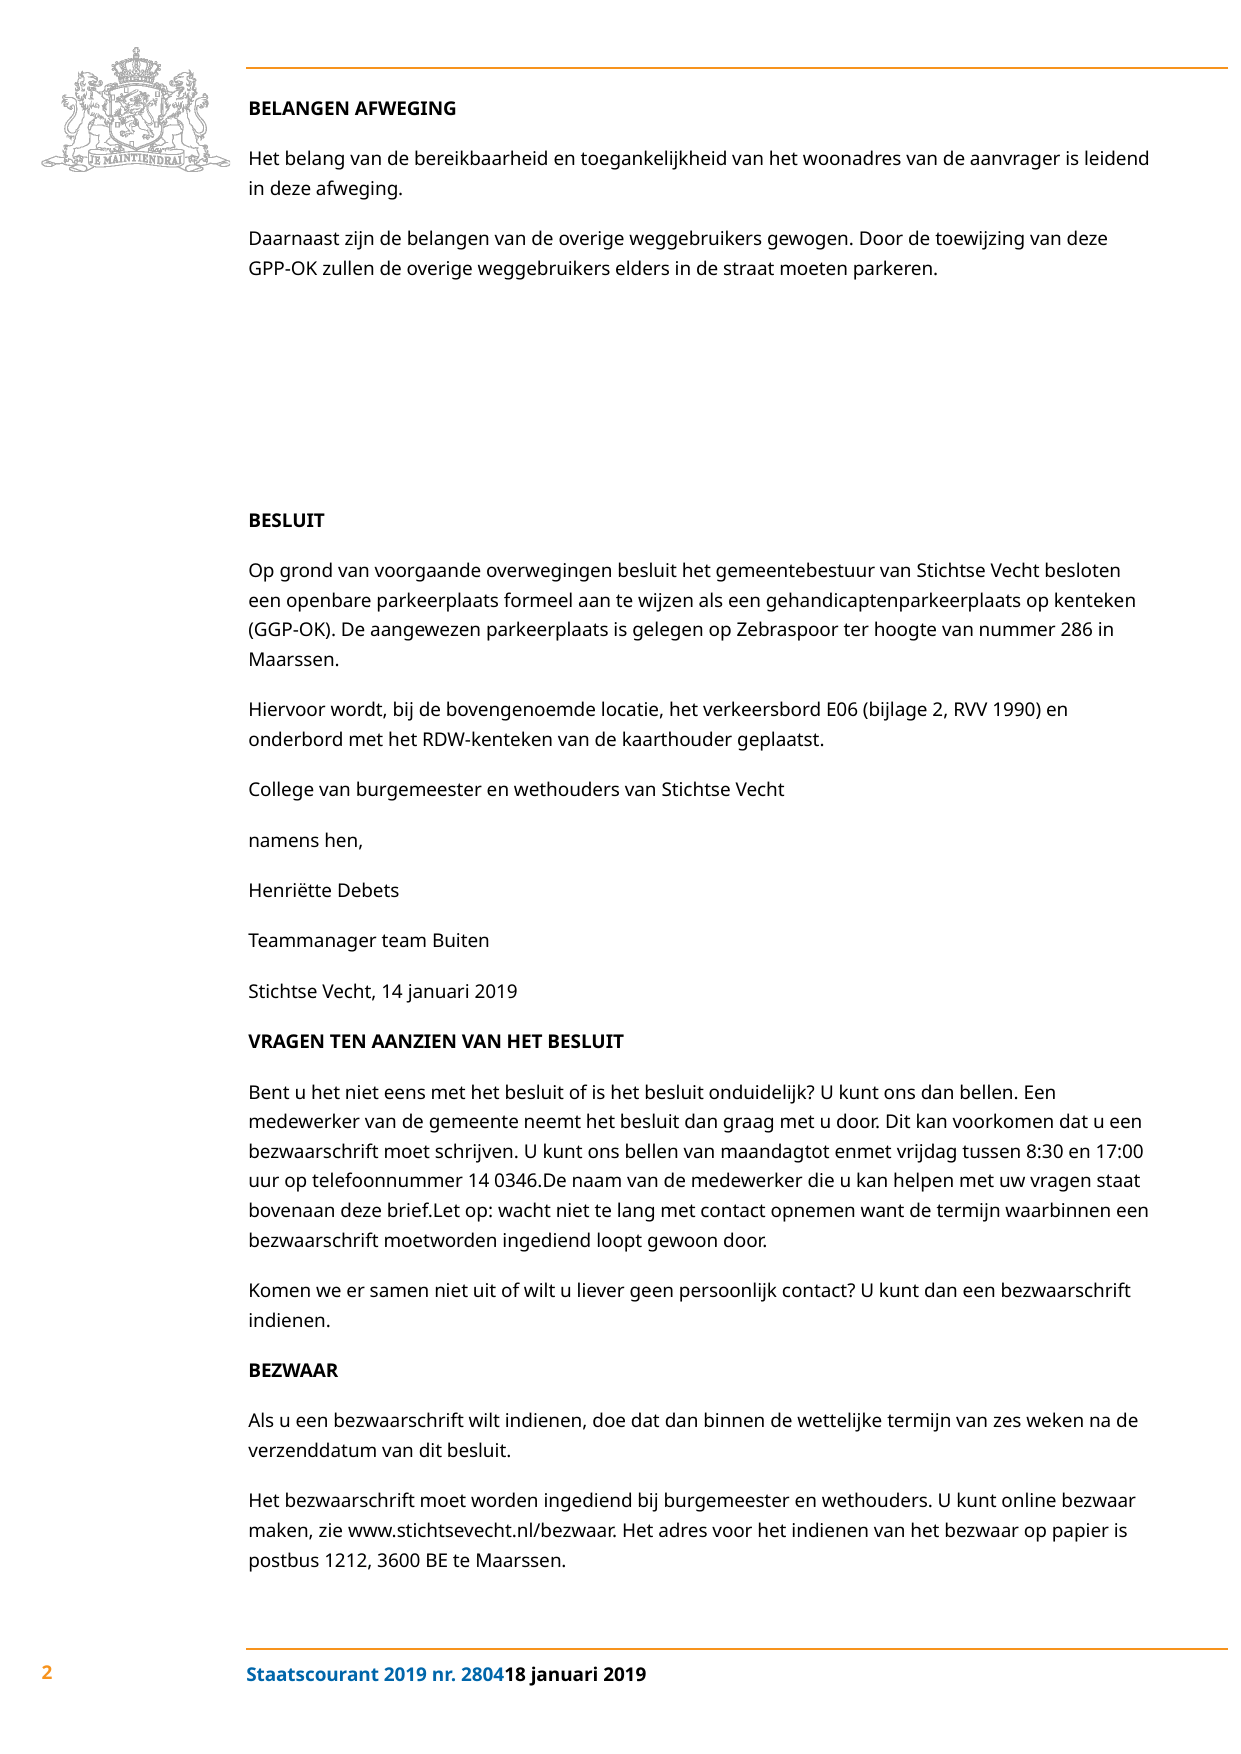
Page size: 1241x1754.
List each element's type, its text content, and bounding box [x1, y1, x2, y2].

text BELANGEN AFWEGING [248, 95, 1152, 121]
text BEZWAAR [248, 1357, 1152, 1383]
text namens hen, [248, 827, 1152, 853]
text Komen we er samen niet uit of wilt u liever geen persoonlijk contact? U kunt dan een bezwaarschrift indienen. [248, 1277, 1152, 1333]
text Op grond van voorgaande overwegingen besluit het gemeentebestuur van Stichtse Vecht besloten een openbare parkeerplaats formeel aan te wijzen als een gehandicaptenparkeerplaats op kenteken (GGP-OK). De aangewezen parkeerplaats is gelegen op Zebraspoor ter hoogte van nummer 286 in Maarssen. [248, 557, 1152, 672]
text Bent u het niet eens met het besluit of is het besluit onduidelijk? U kunt ons dan bellen. Een medewerker van de gemeente neemt het besluit dan graag met u door. Dit kan voorkomen dat u een bezwaarschrift moet schrijven. U kunt ons bellen van maandagtot enmet vrijdag tussen 8:30 en 17:00 uur op telefoonnummer 14 0346.De naam van de medewerker die u kan helpen met uw vragen staat bovenaan deze brief.Let op: wacht niet te lang met contact opnemen want de termijn waarbinnen een bezwaarschrift moetworden ingediend loopt gewoon door. [248, 1079, 1152, 1253]
text College van burgemeester en wethouders van Stichtse Vecht [248, 776, 1152, 802]
text Als u een bezwaarschrift wilt indienen, doe dat dan binnen de wettelijke termijn van zes weken na de verzenddatum van dit besluit. [248, 1408, 1152, 1463]
text VRAGEN TEN AANZIEN VAN HET BESLUIT [248, 1028, 1152, 1054]
text BESLUIT [248, 507, 1152, 533]
text Hiervoor wordt, bij de bovengenoemde locatie, het verkeersbord E06 (bijlage 2, RVV 1990) en onderbord met het RDW-kenteken van de kaarthouder geplaatst. [248, 696, 1152, 752]
picture [41, 47, 231, 172]
text Het belang van de bereikbaarheid en toegankelijkheid van het woonadres van de aanvrager is leidend in deze afweging. [248, 145, 1152, 201]
text Het bezwaarschrift moet worden ingediend bij burgemeester en wethouders. U kunt online bezwaar maken, zie www.stichtsevecht.nl/bezwaar. Het adres voor het indienen van het bezwaar op papier is postbus 1212, 3600 BE te Maarssen. [248, 1488, 1152, 1573]
text Teammanager team Buiten [248, 928, 1152, 953]
text Daarnaast zijn de belangen van de overige weggebruikers gewogen. Door de toewijzing van deze GPP-OK zullen de overige weggebruikers elders in de straat moeten parkeren. [248, 225, 1152, 281]
text Henriëtte Debets [248, 877, 1152, 903]
text Stichtse Vecht, 14 januari 2019 [248, 978, 1152, 1004]
